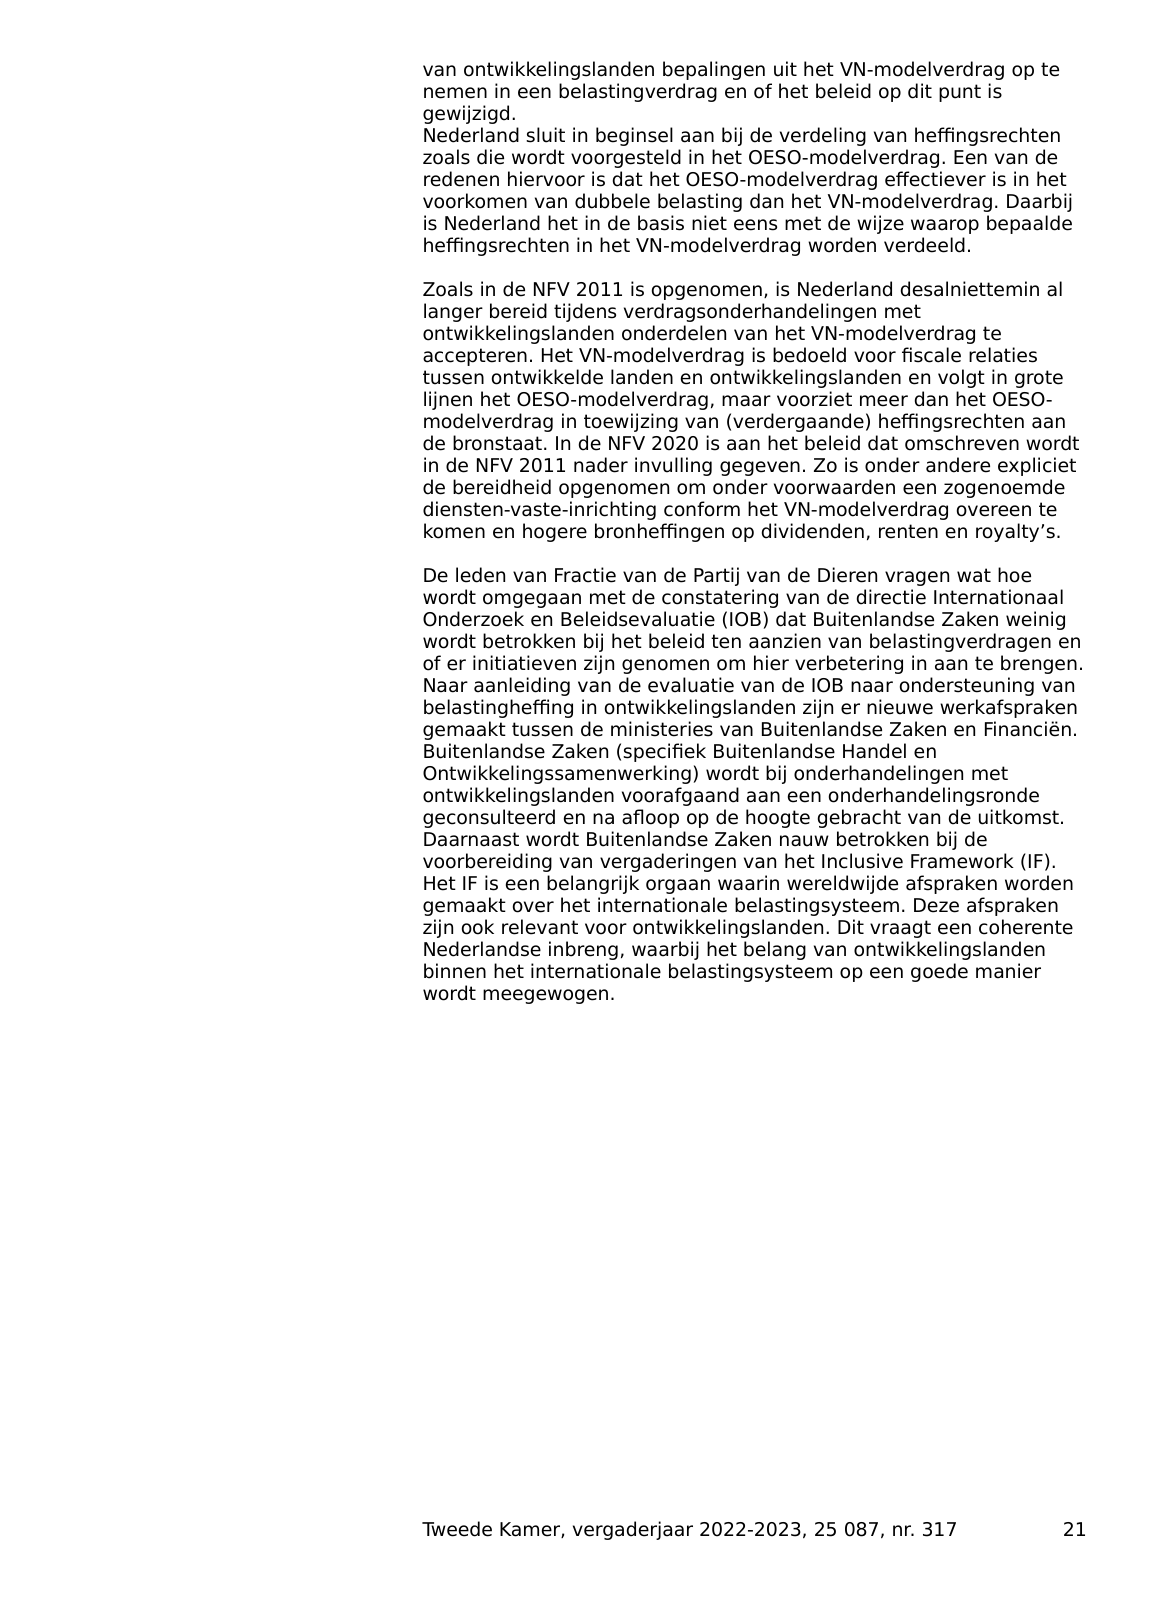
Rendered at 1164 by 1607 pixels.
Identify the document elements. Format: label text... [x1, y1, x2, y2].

text De leden van Fractie van de Partij van de Dieren vragen wat hoe wordt omgegaan met de constatering van de directie Internationaal Onderzoek en Beleidsevaluatie (IOB) dat Buitenlandse Zaken weinig wordt betrokken bij het beleid ten aanzien van belastingverdragen en of er initiatieven zijn genomen om hier verbetering in aan te brengen. Naar aanleiding van de evaluatie van de IOB naar ondersteuning van belastingheffing in ontwikkelingslanden zijn er nieuwe werkafspraken gemaakt tussen de ministeries van Buitenlandse Zaken en Financiën. Buitenlandse Zaken (specifiek Buitenlandse Handel en Ontwikkelingssamenwerking) wordt bij onderhandelingen met ontwikkelingslanden voorafgaand aan een onderhandelingsronde geconsulteerd en na afloop op de hoogte gebracht van de uitkomst. Daarnaast wordt Buitenlandse Zaken nauw betrokken bij de voorbereiding van vergaderingen van het Inclusive Framework (IF). Het IF is een belangrijk orgaan waarin wereldwijde afspraken worden gemaakt over het internationale belastingsysteem. Deze afspraken zijn ook relevant voor ontwikkelingslanden. Dit vraagt een coherente Nederlandse inbreng, waarbij het belang van ontwikkelingslanden binnen het internationale belastingsysteem op een goede manier wordt meegewogen. [422, 565, 1087, 1004]
text Zoals in de NFV 2011 is opgenomen, is Nederland desalniettemin al langer bereid tijdens verdragsonderhandelingen met ontwikkelingslanden onderdelen van het VN-modelverdrag te accepteren. Het VN-modelverdrag is bedoeld voor fiscale relaties tussen ontwikkelde landen en ontwikkelingslanden en volgt in grote lijnen het OESO-modelverdrag, maar voorziet meer dan het OESO-modelverdrag in toewijzing van (verdergaande) heffingsrechten aan de bronstaat. In de NFV 2020 is aan het beleid dat omschreven wordt in de NFV 2011 nader invulling gegeven. Zo is onder andere expliciet de bereidheid opgenomen om onder voorwaarden een zogenoemde diensten-vaste-inrichting conform het VN-modelverdrag overeen te komen en hogere bronheffingen op dividenden, renten en royalty’s. [422, 279, 1087, 543]
text Nederland sluit in beginsel aan bij de verdeling van heffingsrechten zoals die wordt voorgesteld in het OESO-modelverdrag. Een van de redenen hiervoor is dat het OESO-modelverdrag effectiever is in het voorkomen van dubbele belasting dan het VN-modelverdrag. Daarbij is Nederland het in de basis niet eens met de wijze waarop bepaalde heffingsrechten in het VN-modelverdrag worden verdeeld. [422, 125, 1087, 257]
text van ontwikkelingslanden bepalingen uit het VN-modelverdrag op te nemen in een belastingverdrag en of het beleid op dit punt is gewijzigd. [422, 59, 1087, 125]
